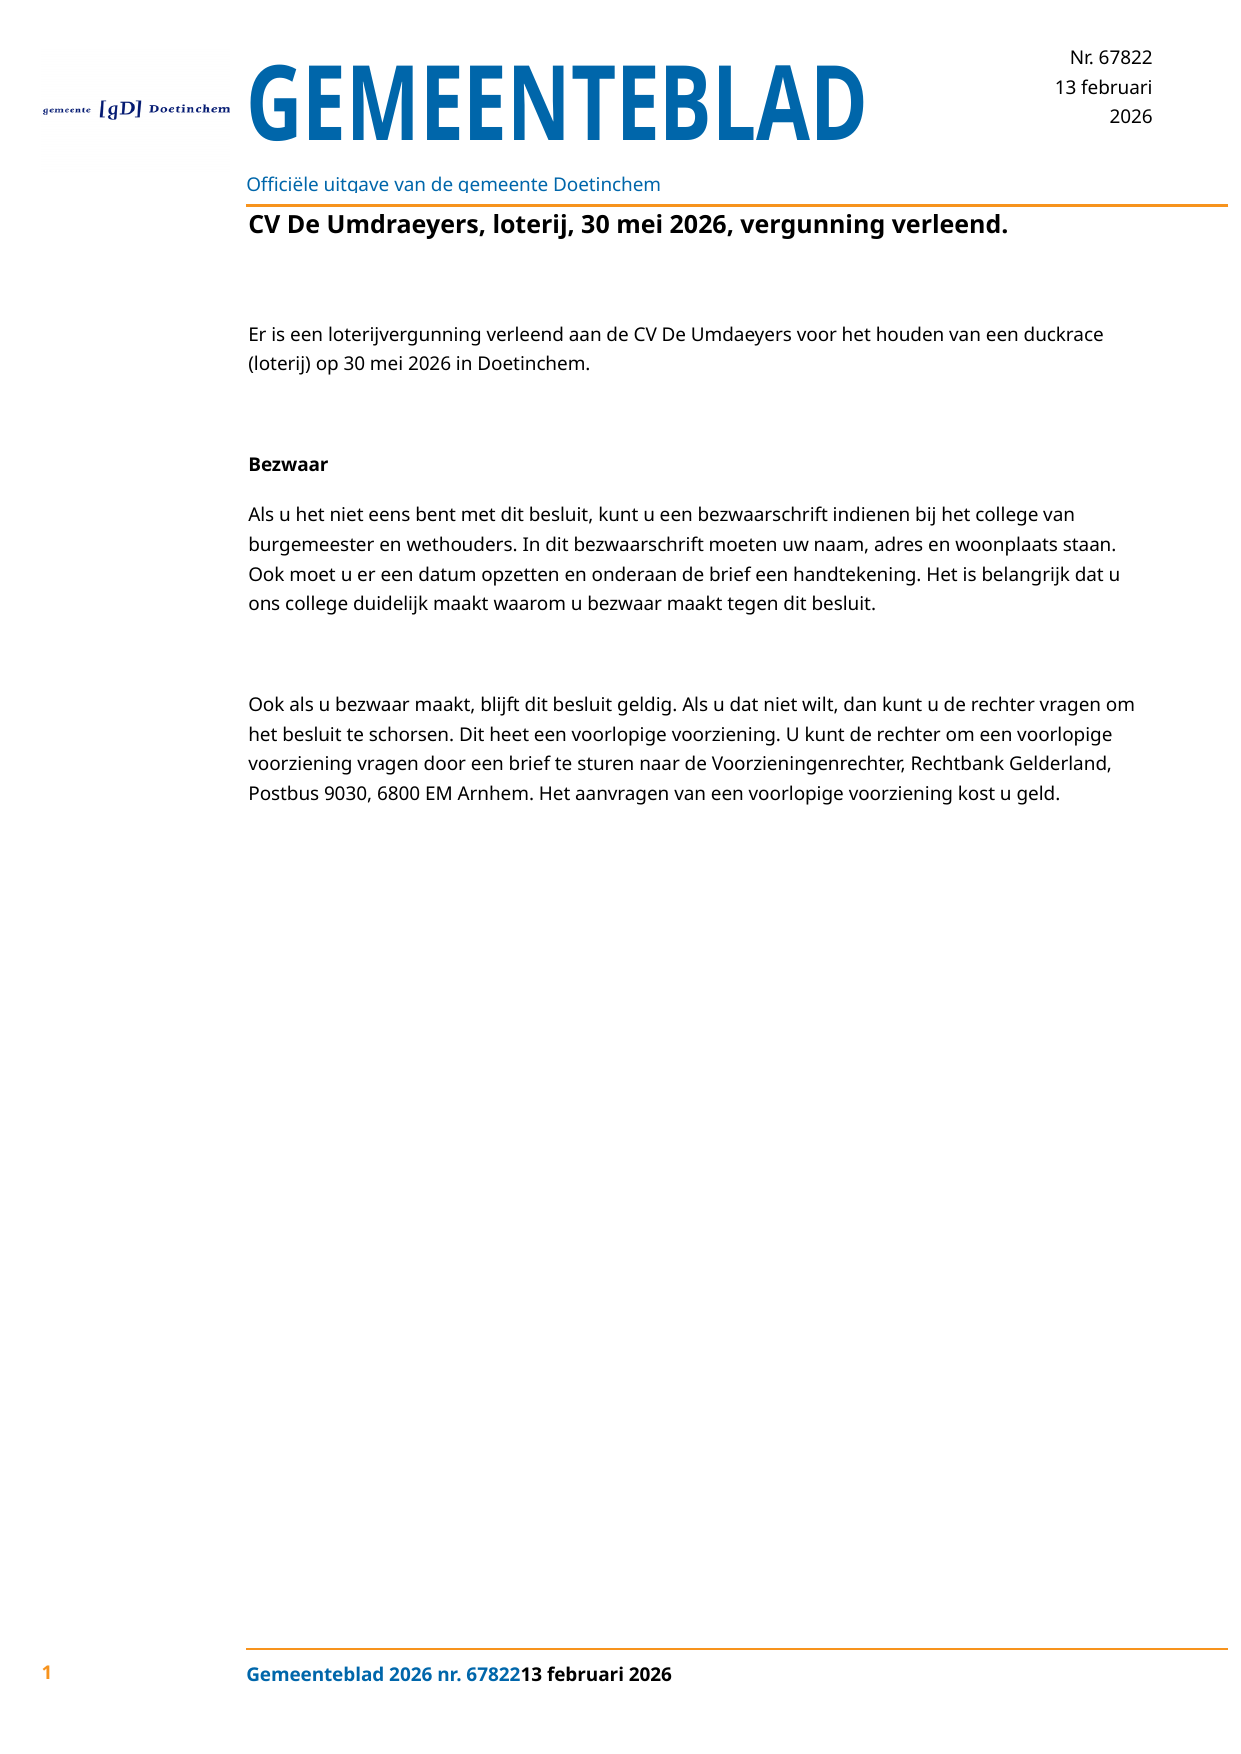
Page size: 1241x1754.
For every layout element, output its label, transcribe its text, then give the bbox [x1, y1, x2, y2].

text Bezwaar [248, 451, 1152, 477]
text Er is een loterijvergunning verleend aan de CV De Umdaeyers voor het houden van een duckrace (loterij) op 30 mei 2026 in Doetinchem. [248, 321, 1152, 376]
text CV De Umdraeyers, loterij, 30 mei 2026, vergunning verleend. [248, 207, 1152, 241]
picture [41, 47, 231, 172]
text Als u het niet eens bent met dit besluit, kunt u een bezwaarschrift indienen bij het college van burgemeester en wethouders. In dit bezwaarschrift moeten uw naam, adres en woonplaats staan. Ook moet u er een datum opzetten en onderaan de brief een handtekening. Het is belangrijk dat u ons college duidelijk maakt waarom u bezwaar maakt tegen dit besluit. [248, 502, 1152, 616]
text Ook als u bezwaar maakt, blijft dit besluit geldig. Als u dat niet wilt, dan kunt u de rechter vragen om het besluit te schorsen. Dit heet een voorlopige voorziening. U kunt de rechter om een voorlopige voorziening vragen door een brief te sturen naar de Voorzieningenrechter, Rechtbank Gelderland, Postbus 9030, 6800 EM Arnhem. Het aanvragen van een voorlopige voorziening kost u geld. [248, 691, 1152, 806]
